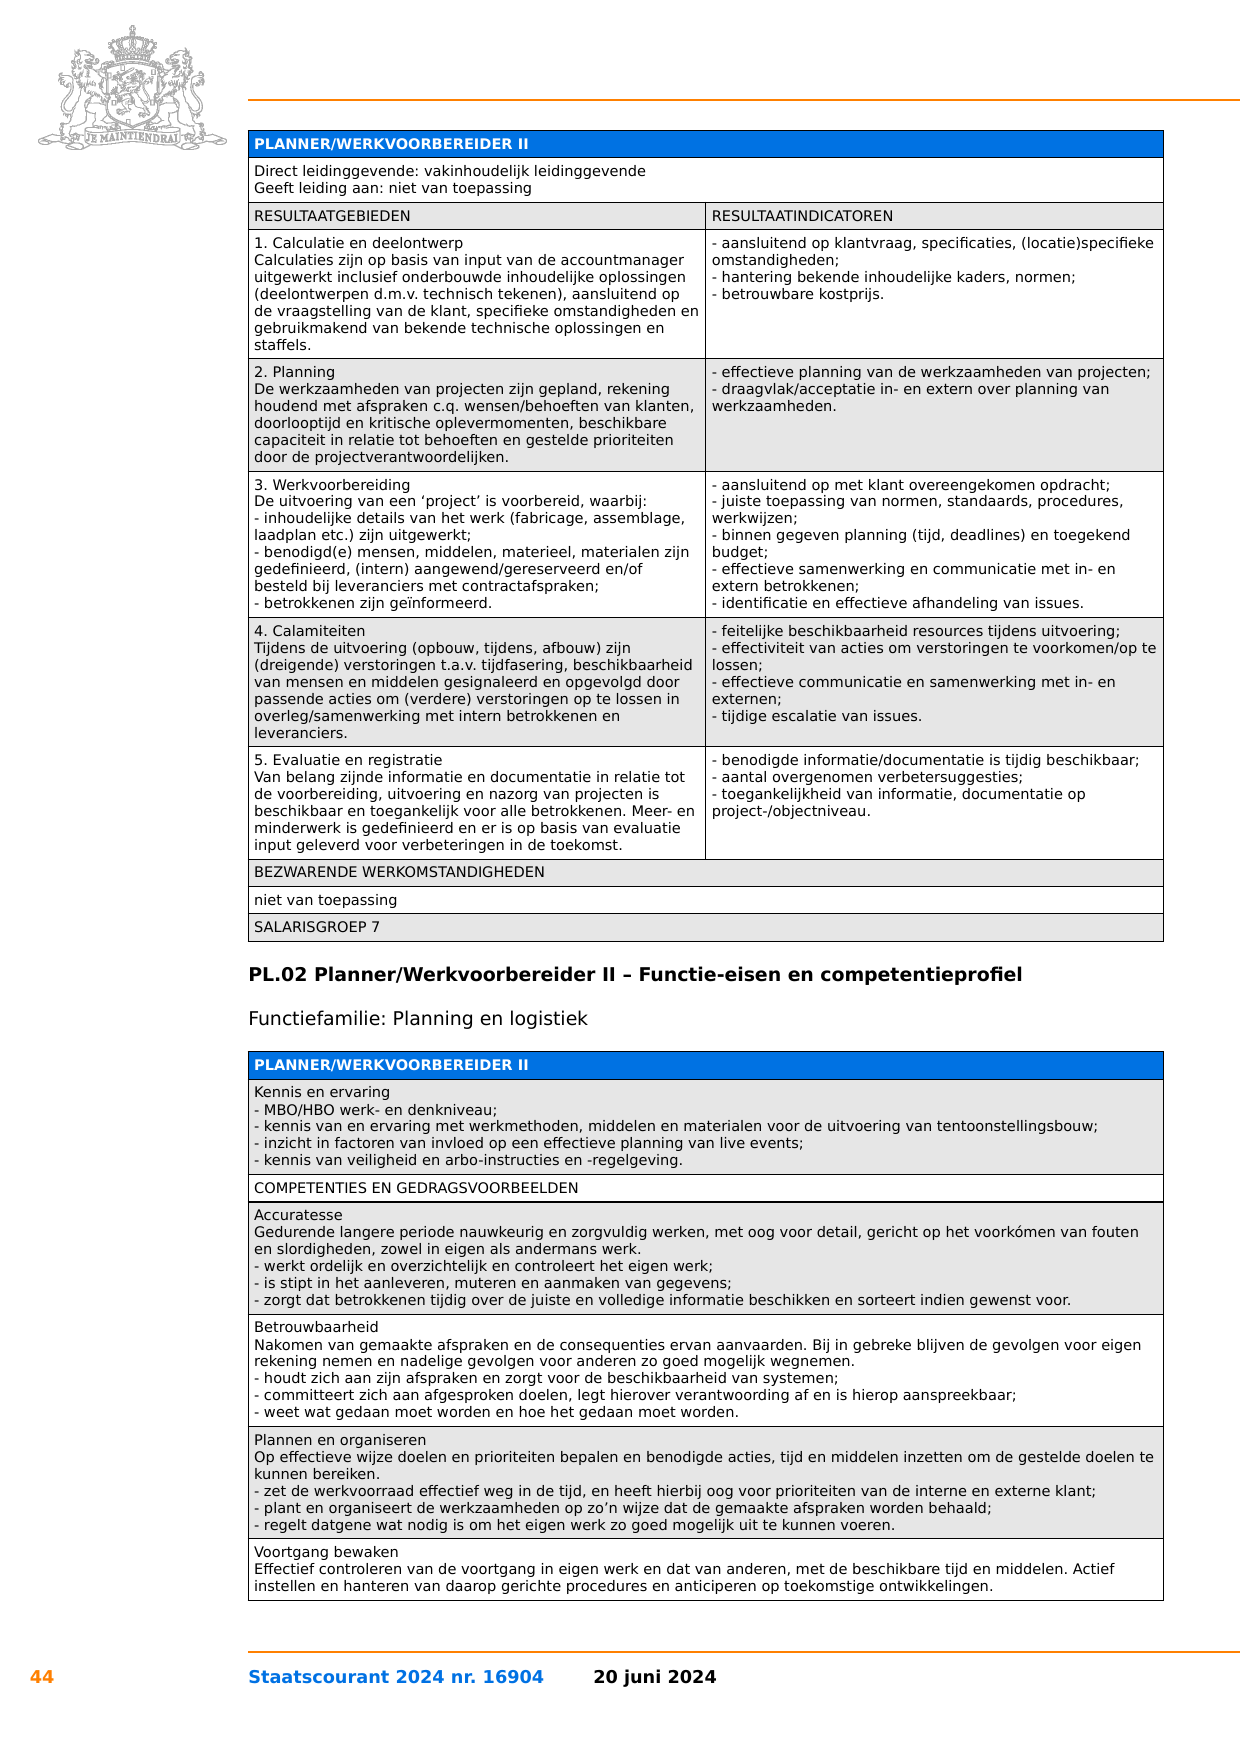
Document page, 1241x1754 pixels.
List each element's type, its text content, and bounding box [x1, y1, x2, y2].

table_cell Betrouwbaarheid Nakomen van gemaakte afspraken en de consequenties ervan aanvaarden. Bij in gebreke blijven de gevolgen voor eigen rekening nemen en nadelige gevolgen voor anderen zo goed mogelijk wegnemen. - houdt zich aan zijn afspraken en zorgt voor de beschikbaarheid van systemen; - committeert zich aan afgesproken doelen, legt hierover verantwoording af en is hierop aanspreekbaar; - weet wat gedaan moet worden en hoe het gedaan moet worden. [249, 1315, 1163, 1426]
table_cell COMPETENTIES EN GEDRAGSVOORBEELDEN [249, 1175, 1163, 1201]
table_cell 2. Planning De werkzaamheden van projecten zijn gepland, rekening houdend met afspraken c.q. wensen/behoeften van klanten, doorlooptijd en kritische oplevermomenten, beschikbare capaciteit in relatie tot behoeften en gestelde prioriteiten door de projectverantwoordelijken. [249, 359, 705, 471]
table_cell RESULTAATGEBIEDEN [249, 203, 705, 229]
table_cell - feitelijke beschikbaarheid resources tijdens uitvoering; - effectiviteit van acties om verstoringen te voorkomen/op te lossen; - effectieve communicatie en samenwerking met in- en externen; - tijdige escalatie van issues. [706, 618, 1163, 746]
table_cell 5. Evaluatie en registratie Van belang zijnde informatie en documentatie in relatie tot de voorbereiding, uitvoering en nazorg van projecten is beschikbaar en toegankelijk voor alle betrokkenen. Meer- en minderwerk is gedefinieerd en er is op basis van evaluatie input geleverd voor verbeteringen in de toekomst. [249, 747, 705, 858]
table_cell RESULTAATINDICATOREN [706, 203, 1163, 229]
table_cell Direct leidinggevende: vakinhoudelijk leidinggevende Geeft leiding aan: niet van toepassing [249, 158, 1163, 202]
table_cell - effectieve planning van de werkzaamheden van projecten; - draagvlak/acceptatie in- en extern over planning van werkzaamheden. [706, 359, 1163, 471]
subtitle PL.02 Planner/Werkvoorbereider II – Functie-eisen en competentieprofiel [248, 963, 1163, 986]
text Functiefamilie: Planning en logistiek [248, 1007, 1163, 1029]
table_cell - aansluitend op klantvraag, specificaties, (locatie)specifieke omstandigheden; - hantering bekende inhoudelijke kaders, normen; - betrouwbare kostprijs. [706, 230, 1163, 358]
table_cell Accuratesse Gedurende langere periode nauwkeurig en zorgvuldig werken, met oog voor detail, gericht op het voorkómen van fouten en slordigheden, zowel in eigen als andermans werk. - werkt ordelijk en overzichtelijk en controleert het eigen werk; - is stipt in het aanleveren, muteren en aanmaken van gegevens; - zorgt dat betrokkenen tijdig over de juiste en volledige informatie beschikken en sorteert indien gewenst voor. [249, 1203, 1163, 1314]
table_cell - aansluitend op met klant overeengekomen opdracht; - juiste toepassing van normen, standaards, procedures, werkwijzen; - binnen gegeven planning (tijd, deadlines) en toegekend budget; - effectieve samenwerking en communicatie met in- en extern betrokkenen; - identificatie en effectieve afhandeling van issues. [706, 472, 1163, 617]
table_cell SALARISGROEP 7 [249, 914, 1163, 941]
picture [38, 25, 227, 150]
table_cell 3. Werkvoorbereiding De uitvoering van een ‘project’ is voorbereid, waarbij: - inhoudelijke details van het werk (fabricage, assemblage, laadplan etc.) zijn uitgewerkt; - benodigd(e) mensen, middelen, materieel, materialen zijn gedefinieerd, (intern) aangewend/gereserveerd en/of besteld bij leveranciers met contractafspraken; - betrokkenen zijn geïnformeerd. [249, 472, 705, 617]
table_header PLANNER/WERKVOORBEREIDER II [249, 1052, 1163, 1079]
table_cell 4. Calamiteiten Tijdens de uitvoering (opbouw, tijdens, afbouw) zijn (dreigende) verstoringen t.a.v. tijdfasering, beschikbaarheid van mensen en middelen gesignaleerd en opgevolgd door passende acties om (verdere) verstoringen op te lossen in overleg/samenwerking met intern betrokkenen en leveranciers. [249, 618, 705, 746]
table_cell - benodigde informatie/documentatie is tijdig beschikbaar; - aantal overgenomen verbetersuggesties; - toegankelijkheid van informatie, documentatie op project-/objectniveau. [706, 747, 1163, 858]
table_cell Plannen en organiseren Op effectieve wijze doelen en prioriteiten bepalen en benodigde acties, tijd en middelen inzetten om de gestelde doelen te kunnen bereiken. - zet de werkvoorraad effectief weg in de tijd, en heeft hierbij oog voor prioriteiten van de interne en externe klant; - plant en organiseert de werkzaamheden op zo’n wijze dat de gemaakte afspraken worden behaald; - regelt datgene wat nodig is om het eigen werk zo goed mogelijk uit te kunnen voeren. [249, 1427, 1163, 1538]
table_cell 1. Calculatie en deelontwerp Calculaties zijn op basis van input van de accountmanager uitgewerkt inclusief onderbouwde inhoudelijke oplossingen (deelontwerpen d.m.v. technisch tekenen), aansluitend op de vraagstelling van de klant, specifieke omstandigheden en gebruikmakend van bekende technische oplossingen en staffels. [249, 230, 705, 358]
table_cell BEZWARENDE WERKOMSTANDIGHEDEN [249, 860, 1163, 886]
table_cell Voortgang bewaken Effectief controleren van de voortgang in eigen werk en dat van anderen, met de beschikbare tijd en middelen. Actief instellen en hanteren van daarop gerichte procedures en anticiperen op toekomstige ontwikkelingen. [249, 1539, 1163, 1599]
table_cell Kennis en ervaring - MBO/HBO werk- en denkniveau; - kennis van en ervaring met werkmethoden, middelen en materialen voor de uitvoering van tentoonstellingsbouw; - inzicht in factoren van invloed op een effectieve planning van live events; - kennis van veiligheid en arbo-instructies en -regelgeving. [249, 1080, 1163, 1174]
table_header PLANNER/WERKVOORBEREIDER II [249, 131, 1163, 157]
table_cell niet van toepassing [249, 887, 1163, 913]
